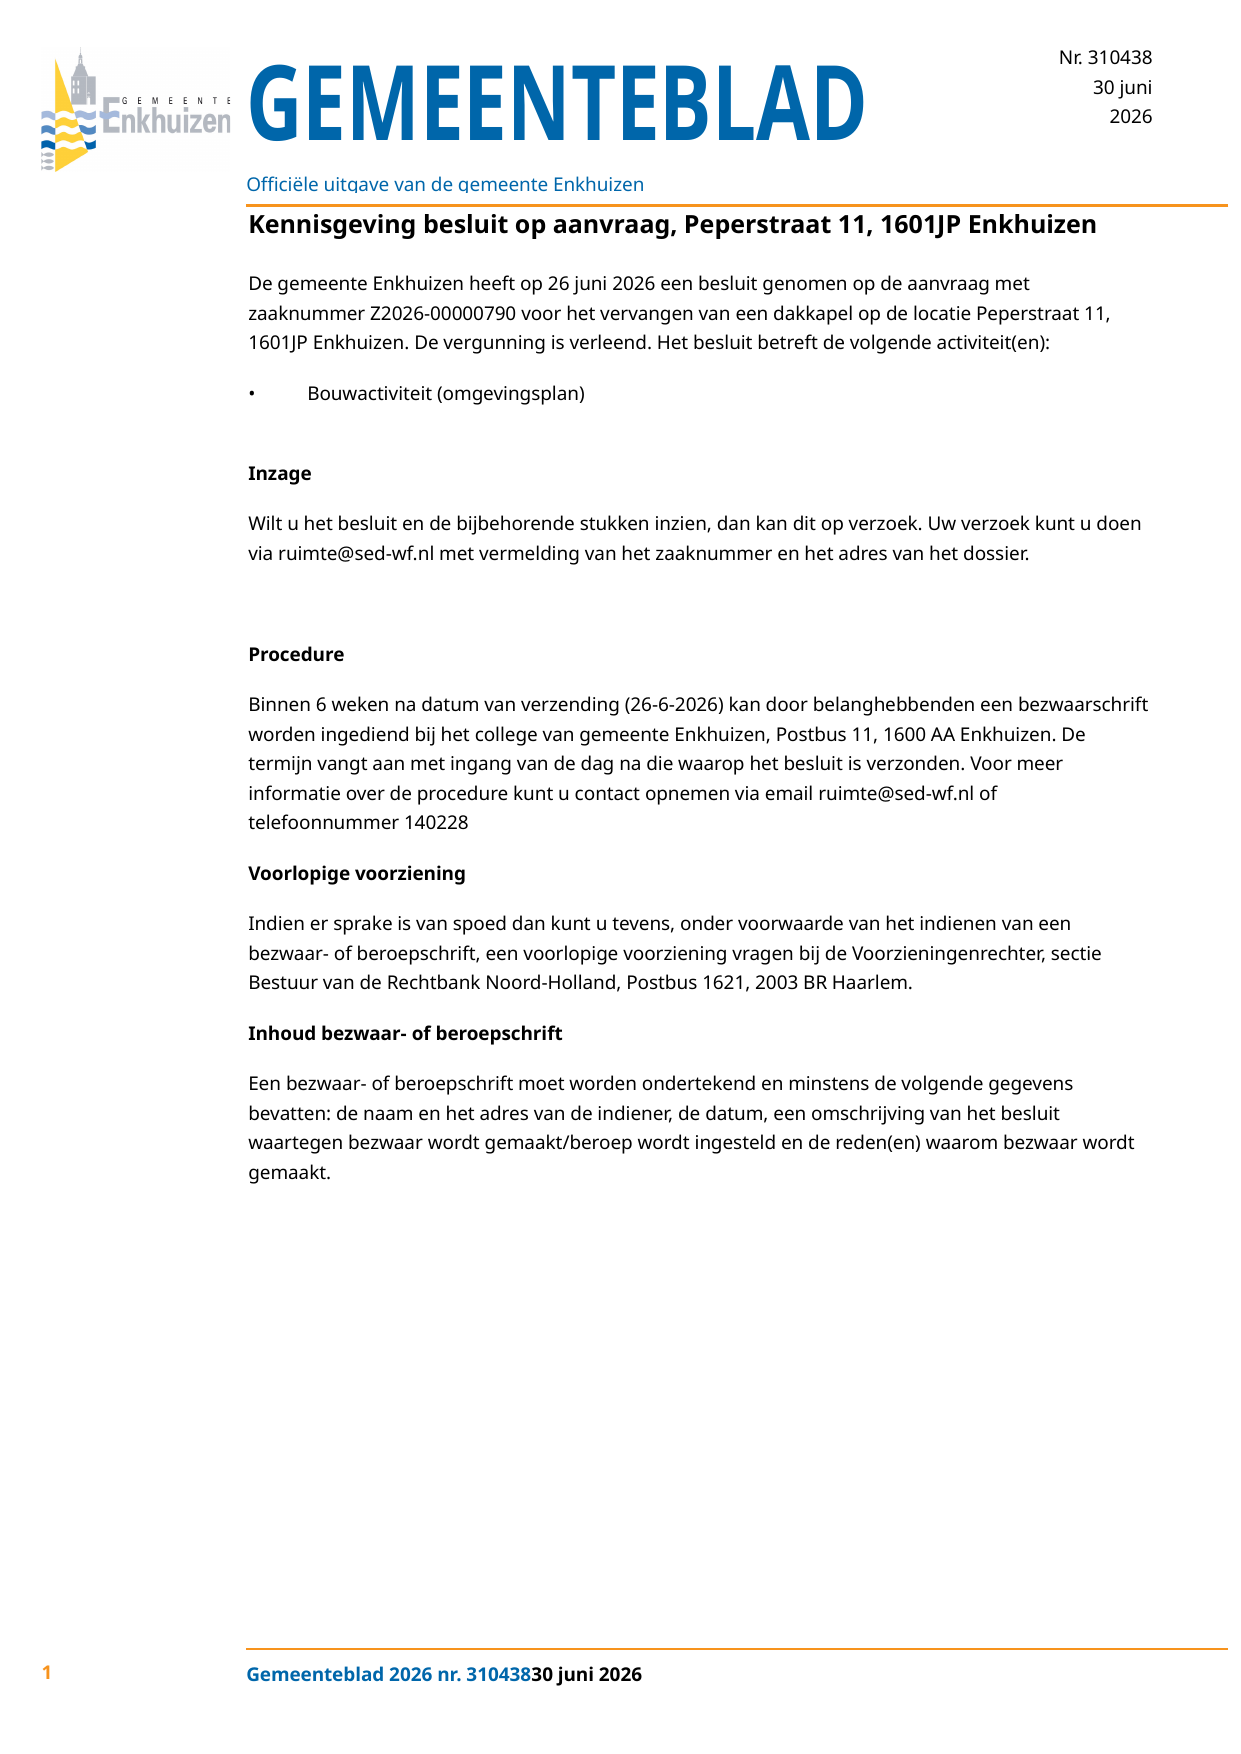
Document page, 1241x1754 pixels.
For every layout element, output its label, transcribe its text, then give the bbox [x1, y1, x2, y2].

text Procedure [248, 641, 1152, 666]
picture [41, 47, 231, 172]
list Bouwactiviteit (omgevingsplan) [248, 380, 1152, 406]
text Wilt u het besluit en de bijbehorende stukken inzien, dan kan dit op verzoek. Uw verzoek kunt u doen via ruimte@sed-wf.nl met vermelding van het zaaknummer en het adres van het dossier. [248, 510, 1152, 566]
text Indien er sprake is van spoed dan kunt u tevens, onder voorwaarde van het indienen van een bezwaar- of beroepschrift, een voorlopige voorziening vragen bij de Voorzieningenrechter, sectie Bestuur van de Rechtbank Noord-Holland, Postbus 1621, 2003 BR Haarlem. [248, 910, 1152, 995]
text De gemeente Enkhuizen heeft op 26 juni 2026 een besluit genomen op de aanvraag met zaaknummer Z2026-00000790 voor het vervangen van een dakkapel op de locatie Peperstraat 11, 1601JP Enkhuizen. De vergunning is verleend. Het besluit betreft de volgende activiteit(en): [248, 270, 1152, 355]
text Een bezwaar- of beroepschrift moet worden ondertekend en minstens de volgende gegevens bevatten: de naam en het adres van de indiener, de datum, een omschrijving van het besluit waartegen bezwaar wordt gemaakt/beroep wordt ingesteld en de reden(en) waarom bezwaar wordt gemaakt. [248, 1070, 1152, 1185]
text Inzage [248, 460, 1152, 486]
text Inhoud bezwaar- of beroepschrift [248, 1020, 1152, 1046]
text Kennisgeving besluit op aanvraag, Peperstraat 11, 1601JP Enkhuizen [248, 207, 1152, 241]
text Voorlopige voorziening [248, 860, 1152, 886]
text Binnen 6 weken na datum van verzending (26-6-2026) kan door belanghebbenden een bezwaarschrift worden ingediend bij het college van gemeente Enkhuizen, Postbus 11, 1600 AA Enkhuizen. De termijn vangt aan met ingang van de dag na die waarop het besluit is verzonden. Voor meer informatie over de procedure kunt u contact opnemen via email ruimte@sed-wf.nl of telefoonnummer 140228 [248, 691, 1152, 835]
